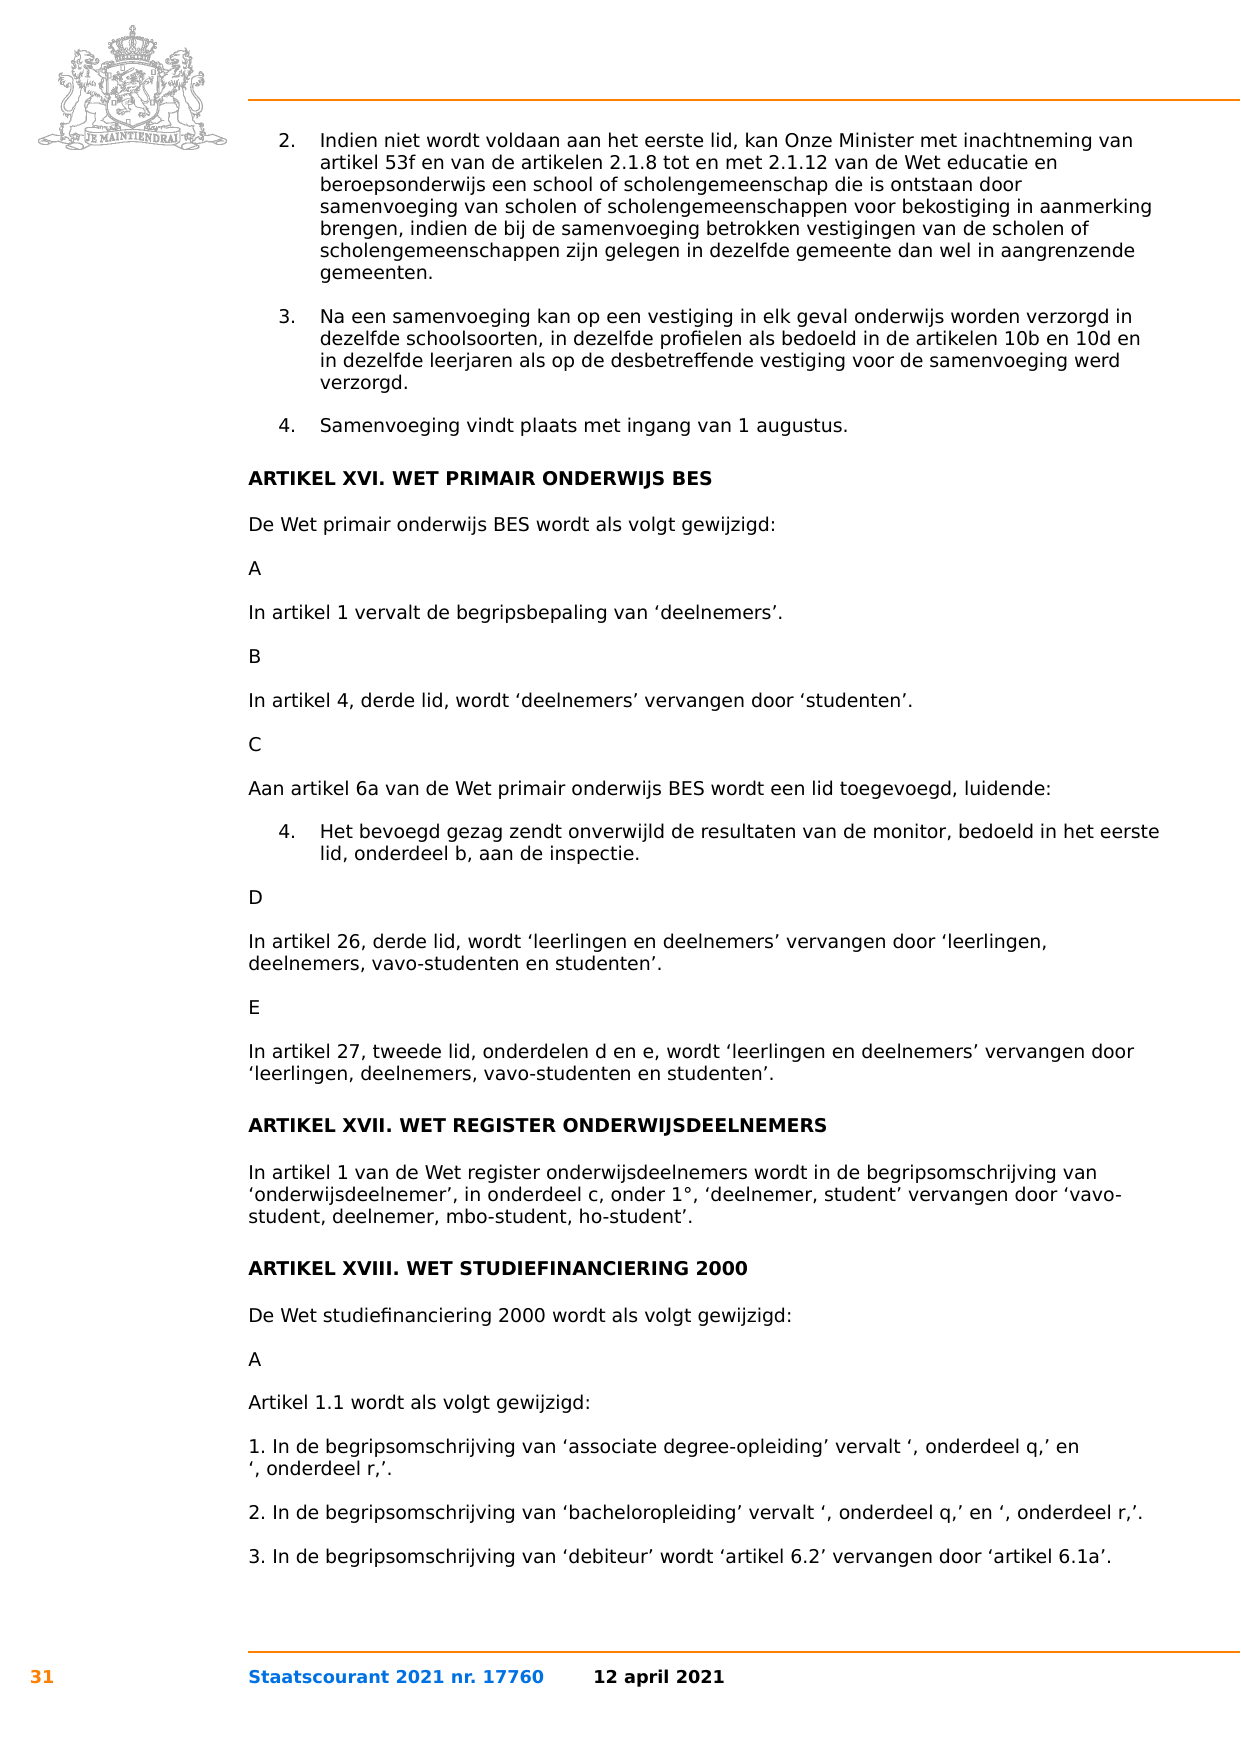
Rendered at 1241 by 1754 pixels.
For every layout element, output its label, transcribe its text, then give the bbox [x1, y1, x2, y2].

text A [248, 558, 1163, 580]
text De Wet studiefinanciering 2000 wordt als volgt gewijzigd: [248, 1304, 1163, 1327]
text In artikel 1 van de Wet register onderwijsdeelnemers wordt in de begripsomschrijving van ‘onderwijsdeelnemer’, in onderdeel c, onder 1°, ‘deelnemer, student’ vervangen door ‘vavo-student, deelnemer, mbo-student, ho-student’. [248, 1162, 1163, 1228]
text In artikel 26, derde lid, wordt ‘leerlingen en deelnemers’ vervangen door ‘leerlingen, deelnemers, vavo-studenten en studenten’. [248, 931, 1163, 975]
text 2. In de begripsomschrijving van ‘bacheloropleiding’ vervalt ‘, onderdeel q,’ en ‘, onderdeel r,’. [248, 1502, 1163, 1524]
text 4. Samenvoeging vindt plaats met ingang van 1 augustus. [278, 415, 1163, 437]
text E [248, 997, 1163, 1019]
subtitle ARTIKEL XVI. WET PRIMAIR ONDERWIJS BES [248, 467, 1163, 489]
text In artikel 4, derde lid, wordt ‘deelnemers’ vervangen door ‘studenten’. [248, 690, 1163, 712]
text A [248, 1348, 1163, 1370]
text 4. Het bevoegd gezag zendt onverwijld de resultaten van de monitor, bedoeld in het eerste lid, onderdeel b, aan de inspectie. [278, 821, 1163, 865]
text In artikel 1 vervalt de begripsbepaling van ‘deelnemers’. [248, 602, 1163, 624]
text In artikel 27, tweede lid, onderdelen d en e, wordt ‘leerlingen en deelnemers’ vervangen door ‘leerlingen, deelnemers, vavo-studenten en studenten’. [248, 1041, 1163, 1085]
text 3. Na een samenvoeging kan op een vestiging in elk geval onderwijs worden verzorgd in dezelfde schoolsoorten, in dezelfde profielen als bedoeld in de artikelen 10b en 10d en in dezelfde leerjaren als op de desbetreffende vestiging voor de samenvoeging werd verzorgd. [278, 306, 1163, 393]
subtitle ARTIKEL XVII. WET REGISTER ONDERWIJSDEELNEMERS [248, 1115, 1163, 1137]
text D [248, 887, 1163, 909]
text De Wet primair onderwijs BES wordt als volgt gewijzigd: [248, 514, 1163, 536]
text C [248, 734, 1163, 756]
text 2. Indien niet wordt voldaan aan het eerste lid, kan Onze Minister met inachtneming van artikel 53f en van de artikelen 2.1.8 tot en met 2.1.12 van de Wet educatie en beroepsonderwijs een school of scholengemeenschap die is ontstaan door samenvoeging van scholen of scholengemeenschappen voor bekostiging in aanmerking brengen, indien de bij de samenvoeging betrokken vestigingen van de scholen of scholengemeenschappen zijn gelegen in dezelfde gemeente dan wel in aangrenzende gemeenten. [278, 130, 1163, 284]
text Aan artikel 6a van de Wet primair onderwijs BES wordt een lid toegevoegd, luidende: [248, 777, 1163, 799]
text Artikel 1.1 wordt als volgt gewijzigd: [248, 1392, 1163, 1414]
subtitle ARTIKEL XVIII. WET STUDIEFINANCIERING 2000 [248, 1258, 1163, 1279]
text B [248, 646, 1163, 668]
text 1. In de begripsomschrijving van ‘associate degree-opleiding’ vervalt ‘, onderdeel q,’ en ‘, onderdeel r,’. [248, 1436, 1163, 1480]
picture [38, 25, 227, 150]
text 3. In de begripsomschrijving van ‘debiteur’ wordt ‘artikel 6.2’ vervangen door ‘artikel 6.1a’. [248, 1546, 1163, 1568]
